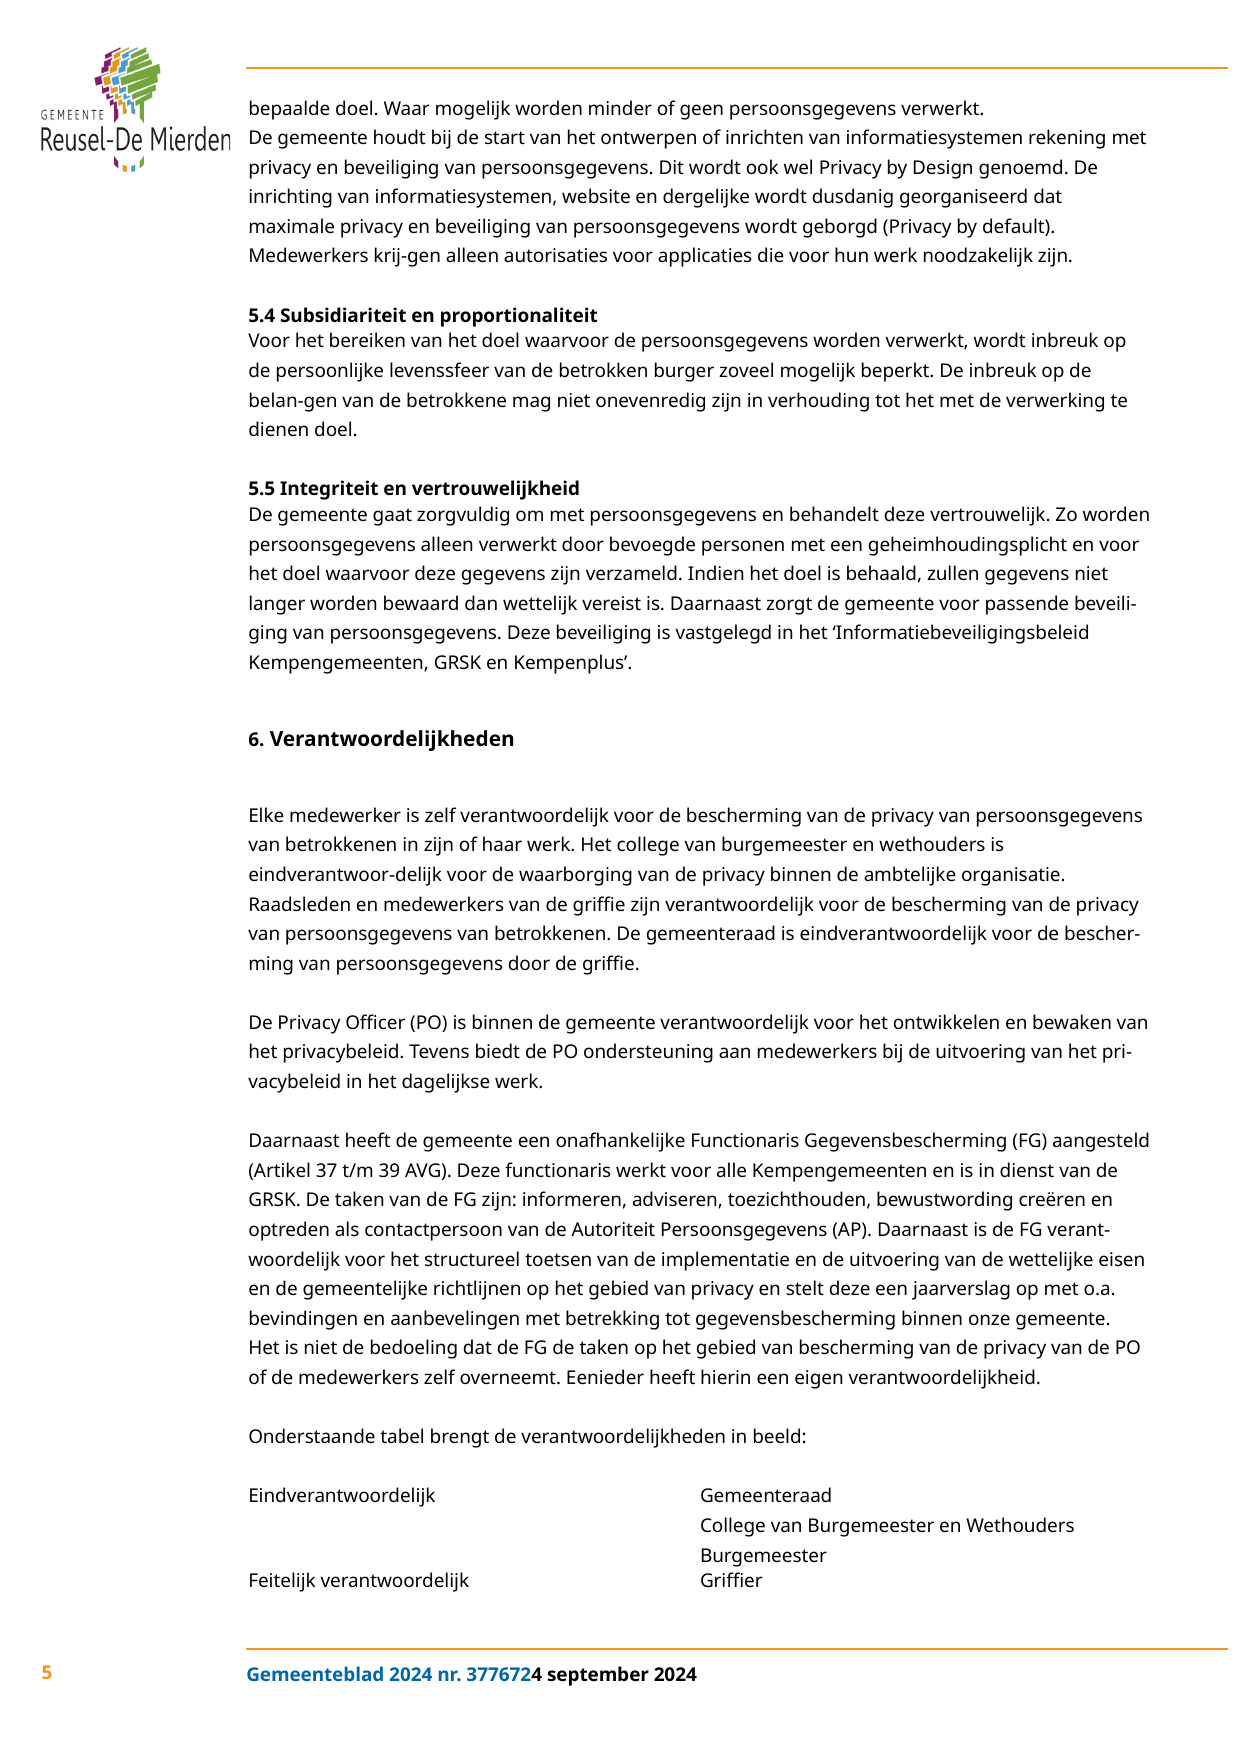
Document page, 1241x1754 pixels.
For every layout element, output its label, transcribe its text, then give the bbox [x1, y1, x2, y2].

table_cell Feitelijk verantwoordelijk [248, 1568, 700, 1593]
text 5.5 Integriteit en vertrouwelijkheid [248, 476, 1152, 501]
text Daarnaast heeft de gemeente een onafhankelijke Functionaris Gegevensbescherming (FG) aangesteld (Artikel 37 t/m 39 AVG). Deze functionaris werkt voor alle Kempengemeenten en is in dienst van de GRSK. De taken van de FG zijn: informeren, adviseren, toezichthouden, bewustwording creëren en optreden als contactpersoon van de Autoriteit Persoonsgegevens (AP). Daarnaast is de FG verant-woordelijk voor het structureel toetsen van de implementatie en de uitvoering van de wettelijke eisen en de gemeentelijke richtlijnen op het gebied van privacy en stelt deze een jaarverslag op met o.a. bevindingen en aanbevelingen met betrekking tot gegevensbescherming binnen onze gemeente. [248, 1127, 1152, 1331]
text Onderstaande tabel brengt de verantwoordelijkheden in beeld: [248, 1423, 1152, 1449]
text 6. Verantwoordelijkheden [248, 724, 1152, 753]
text bepaalde doel. Waar mogelijk worden minder of geen persoonsgegevens verwerkt. [248, 95, 1152, 121]
text De gemeente houdt bij de start van het ontwerpen of inrichten van informatiesystemen rekening met privacy en beveiliging van persoonsgegevens. Dit wordt ook wel Privacy by Design genoemd. De inrichting van informatiesystemen, website en dergelijke wordt dusdanig georganiseerd dat maximale privacy en beveiliging van persoonsgegevens wordt geborgd (Privacy by default). Medewerkers krij-gen alleen autorisaties voor applicaties die voor hun werk noodzakelijk zijn. [248, 124, 1152, 268]
picture [41, 47, 231, 172]
text 5.4 Subsidiariteit en proportionaliteit [248, 302, 1152, 328]
text Elke medewerker is zelf verantwoordelijk voor de bescherming van de privacy van persoonsgegevens van betrokkenen in zijn of haar werk. Het college van burgemeester en wethouders is eindverantwoor-delijk voor de waarborging van de privacy binnen de ambtelijke organisatie. [248, 802, 1152, 887]
text De Privacy Officer (PO) is binnen de gemeente verantwoordelijk voor het ontwikkelen en bewaken van het privacybeleid. Tevens biedt de PO ondersteuning aan medewerkers bij de uitvoering van het pri-vacybeleid in het dagelijkse werk. [248, 1009, 1152, 1094]
table_header Gemeenteraad College van Burgemeester en Wethouders Burgemeester [700, 1483, 1152, 1567]
text Raadsleden en medewerkers van de griffie zijn verantwoordelijk voor de bescherming van de privacy van persoonsgegevens van betrokkenen. De gemeenteraad is eindverantwoordelijk voor de bescher-ming van persoonsgegevens door de griffie. [248, 891, 1152, 976]
table_header Eindverantwoordelijk [248, 1483, 700, 1567]
text Het is niet de bedoeling dat de FG de taken op het gebied van bescherming van de privacy van de PO of de medewerkers zelf overneemt. Eenieder heeft hierin een eigen verantwoordelijkheid. [248, 1334, 1152, 1390]
text De gemeente gaat zorgvuldig om met persoonsgegevens en behandelt deze vertrouwelijk. Zo worden persoonsgegevens alleen verwerkt door bevoegde personen met een geheimhoudingsplicht en voor het doel waarvoor deze gegevens zijn verzameld. Indien het doel is behaald, zullen gegevens niet langer worden bewaard dan wettelijk vereist is. Daarnaast zorgt de gemeente voor passende beveili-ging van persoonsgegevens. Deze beveiliging is vastgelegd in het ‘Informatiebeveiligingsbeleid Kempengemeenten, GRSK en Kempenplus’. [248, 501, 1152, 675]
table_cell Griffier [700, 1568, 1152, 1593]
text Voor het bereiken van het doel waarvoor de persoonsgegevens worden verwerkt, wordt inbreuk op de persoonlijke levenssfeer van de betrokken burger zoveel mogelijk beperkt. De inbreuk op de belan-gen van de betrokkene mag niet onevenredig zijn in verhouding tot het met de verwerking te dienen doel. [248, 328, 1152, 442]
